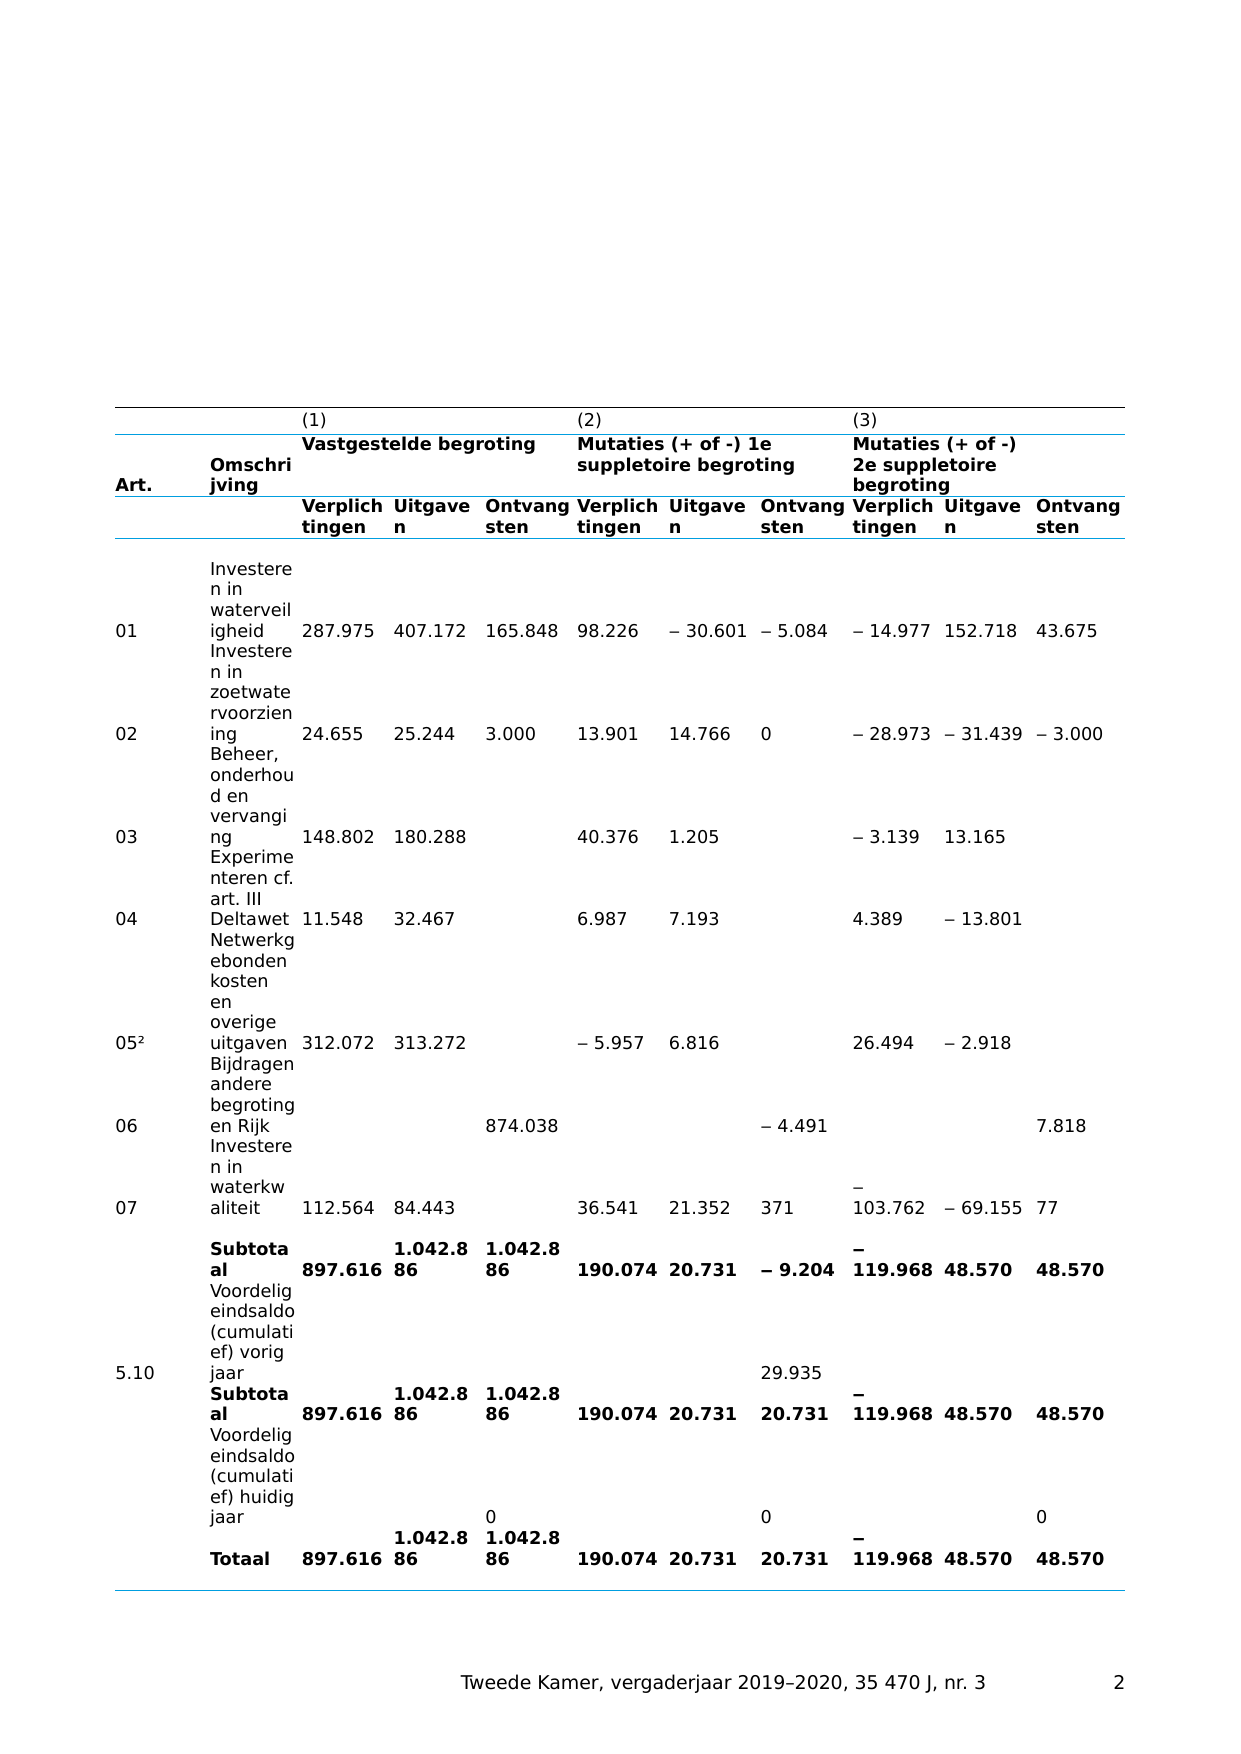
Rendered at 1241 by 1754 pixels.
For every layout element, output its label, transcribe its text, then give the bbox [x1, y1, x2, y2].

table_cell [299, 1054, 390, 1136]
table_cell 3.000 [482, 641, 574, 744]
table_cell [390, 1281, 482, 1384]
table_cell ‒ 30.601 [666, 559, 757, 641]
table_cell ‒ 103.762 [849, 1136, 941, 1219]
table_cell Uitgaven [941, 497, 1033, 538]
table_cell [849, 1425, 941, 1528]
table_cell ‒ 3.000 [1033, 641, 1125, 744]
table_cell [390, 539, 482, 559]
table_cell [115, 1569, 207, 1590]
table_cell [574, 1281, 666, 1384]
table_cell [849, 1219, 941, 1239]
table_cell Ontvangsten [758, 497, 849, 538]
table_cell [666, 1281, 757, 1384]
table_cell Subtotaal [207, 1384, 299, 1425]
table_cell [666, 1054, 757, 1136]
table_cell 165.848 [482, 559, 574, 641]
table_cell [758, 744, 849, 847]
table_cell [115, 1384, 207, 1425]
table_cell 1.042.886 [482, 1384, 574, 1425]
table_cell [482, 744, 574, 847]
table_cell Subtotaal [207, 1239, 299, 1281]
table_cell 26.494 [849, 930, 941, 1054]
table_cell 24.655 [299, 641, 390, 744]
table_cell [482, 539, 574, 559]
table_cell [299, 1219, 390, 1239]
table_cell [482, 1569, 574, 1590]
table_cell [849, 1569, 941, 1590]
table_cell [115, 497, 207, 538]
table_cell 407.172 [390, 559, 482, 641]
table_cell Verplichtingen [849, 497, 941, 538]
table_cell 14.766 [666, 641, 757, 744]
table_cell [666, 1569, 757, 1590]
table_cell ‒ 3.139 [849, 744, 941, 847]
table_cell ‒ 14.977 [849, 559, 941, 641]
table_cell Totaal [207, 1528, 299, 1569]
table_cell 20.731 [758, 1384, 849, 1425]
table_cell Voordelig eindsaldo (cumulatief) huidig jaar [207, 1425, 299, 1528]
table_cell 48.570 [941, 1528, 1033, 1569]
table_cell Omschrijving [207, 435, 299, 496]
table_cell Voordelig eindsaldo (cumulatief) vorig jaar [207, 1281, 299, 1384]
table_cell Mutaties (+ of -) 1e suppletoire begroting [574, 435, 849, 496]
table_cell 1.042.886 [390, 1239, 482, 1281]
table_cell 371 [758, 1136, 849, 1219]
table_cell 13.165 [941, 744, 1033, 847]
table_cell [1033, 1219, 1125, 1239]
table_cell [390, 1219, 482, 1239]
table_cell 20.731 [666, 1384, 757, 1425]
table_cell ‒ 13.801 [941, 848, 1033, 930]
table_cell [574, 539, 666, 559]
table_cell (2) [574, 408, 849, 433]
table_cell ‒ 69.155 [941, 1136, 1033, 1219]
table_cell Investeren in waterveiligheid [207, 559, 299, 641]
table_cell Ontvangsten [482, 497, 574, 538]
table_cell 02 [115, 641, 207, 744]
table_cell [299, 539, 390, 559]
table_cell 1.042.886 [482, 1528, 574, 1569]
table_cell [115, 1219, 207, 1239]
table_cell [941, 1569, 1033, 1590]
table_cell [849, 1281, 941, 1384]
table_cell [115, 1239, 207, 1281]
table_cell ‒ 119.968 [849, 1528, 941, 1569]
table_cell 21.352 [666, 1136, 757, 1219]
table_cell [207, 408, 299, 433]
table_cell 897.616 [299, 1528, 390, 1569]
table_cell 84.443 [390, 1136, 482, 1219]
table_cell 6.987 [574, 848, 666, 930]
table_cell 32.467 [390, 848, 482, 930]
table_cell [115, 1528, 207, 1569]
table_cell Vastgestelde begroting [299, 435, 574, 496]
table_cell Uitgaven [390, 497, 482, 538]
table_cell [941, 539, 1033, 559]
table_cell [1033, 848, 1125, 930]
table_header Wijziging van de begrotingsstaat van het Deltafonds voor het jaar 2019 (Slotwet) (bedragen x € 1.000) [115, 381, 1125, 406]
table_cell [666, 1219, 757, 1239]
table_cell [115, 1425, 207, 1528]
table_cell 20.731 [666, 1528, 757, 1569]
table_cell [849, 1054, 941, 1136]
table_cell ‒ 119.968 [849, 1239, 941, 1281]
table_cell [390, 1569, 482, 1590]
table_cell [758, 848, 849, 930]
table_cell [390, 1054, 482, 1136]
table_cell 4.389 [849, 848, 941, 930]
table_cell 01 [115, 559, 207, 641]
table_cell 04 [115, 848, 207, 930]
table_cell 20.731 [666, 1239, 757, 1281]
table_cell [482, 1281, 574, 1384]
table_cell [758, 930, 849, 1054]
table_cell ‒ 5.084 [758, 559, 849, 641]
table_cell [758, 539, 849, 559]
table_cell 7.818 [1033, 1054, 1125, 1136]
table_cell 0 [482, 1425, 574, 1528]
table_cell 25.244 [390, 641, 482, 744]
table_cell [482, 1136, 574, 1219]
table_cell 20.731 [758, 1528, 849, 1569]
table_cell [482, 1219, 574, 1239]
table_cell [1033, 539, 1125, 559]
table_cell 148.802 [299, 744, 390, 847]
table_cell 312.072 [299, 930, 390, 1054]
table_cell [1033, 930, 1125, 1054]
table_cell ‒ 5.957 [574, 930, 666, 1054]
table_cell 190.074 [574, 1384, 666, 1425]
table_cell [574, 1219, 666, 1239]
table_cell [941, 1425, 1033, 1528]
table_cell 313.272 [390, 930, 482, 1054]
table_cell [1033, 1569, 1125, 1590]
table_cell [207, 1219, 299, 1239]
table_cell 112.564 [299, 1136, 390, 1219]
table_cell 897.616 [299, 1384, 390, 1425]
table_cell 48.570 [1033, 1239, 1125, 1281]
table_cell [941, 1281, 1033, 1384]
table_cell [666, 539, 757, 559]
table_cell [574, 1569, 666, 1590]
table_cell 48.570 [1033, 1384, 1125, 1425]
table_cell 0 [1033, 1425, 1125, 1528]
table_cell 11.548 [299, 848, 390, 930]
table_cell Ontvangsten [1033, 497, 1125, 538]
table_cell ‒ 31.439 [941, 641, 1033, 744]
table_cell [574, 1054, 666, 1136]
table_cell ‒ 2.918 [941, 930, 1033, 1054]
table_cell Netwerkgebonden kosten en overige uitgaven [207, 930, 299, 1054]
table_cell Investeren in waterkwaliteit [207, 1136, 299, 1219]
table_cell Experimenteren cf. art. III Deltawet [207, 848, 299, 930]
table_cell 1.042.886 [390, 1384, 482, 1425]
table_cell Bijdragen andere begrotingen Rijk [207, 1054, 299, 1136]
table_cell 98.226 [574, 559, 666, 641]
table_cell [482, 848, 574, 930]
table_cell [115, 539, 207, 559]
table_cell 287.975 [299, 559, 390, 641]
table_cell [758, 1569, 849, 1590]
table_cell [758, 1219, 849, 1239]
table_cell 6.816 [666, 930, 757, 1054]
table_cell 40.376 [574, 744, 666, 847]
table_cell ‒ 9.204 [758, 1239, 849, 1281]
table_cell 29.935 [758, 1281, 849, 1384]
table_cell Verplichtingen [299, 497, 390, 538]
table_cell 13.901 [574, 641, 666, 744]
table_cell 5.10 [115, 1281, 207, 1384]
table_cell Verplichtingen [574, 497, 666, 538]
table_cell 1.042.886 [482, 1239, 574, 1281]
table_cell 43.675 [1033, 559, 1125, 641]
table_cell Investeren in zoetwatervoorziening [207, 641, 299, 744]
table_cell [207, 497, 299, 538]
table_cell 190.074 [574, 1239, 666, 1281]
table_cell [115, 408, 207, 433]
table_cell 36.541 [574, 1136, 666, 1219]
table_cell 06 [115, 1054, 207, 1136]
table_cell [849, 539, 941, 559]
table_cell 1.205 [666, 744, 757, 847]
table_cell 05² [115, 930, 207, 1054]
table_cell 874.038 [482, 1054, 574, 1136]
table_cell 0 [758, 641, 849, 744]
table_cell 03 [115, 744, 207, 847]
table_cell [299, 1281, 390, 1384]
table_cell 1.042.886 [390, 1528, 482, 1569]
table_cell ‒ 4.491 [758, 1054, 849, 1136]
table_cell [207, 1569, 299, 1590]
table_cell Beheer, onderhoud en vervanging [207, 744, 299, 847]
table_cell 0 [758, 1425, 849, 1528]
table_cell [666, 1425, 757, 1528]
table_cell [299, 1569, 390, 1590]
table_cell [1033, 1281, 1125, 1384]
table_cell 77 [1033, 1136, 1125, 1219]
table_cell [482, 930, 574, 1054]
table_cell 152.718 [941, 559, 1033, 641]
table_cell (3) [849, 408, 1125, 433]
table_cell 48.570 [941, 1384, 1033, 1425]
table_cell 190.074 [574, 1528, 666, 1569]
table_cell [574, 1425, 666, 1528]
table_cell [941, 1054, 1033, 1136]
table_cell [390, 1425, 482, 1528]
table_cell 07 [115, 1136, 207, 1219]
table_cell 897.616 [299, 1239, 390, 1281]
table_cell (1) [299, 408, 574, 433]
table_cell [941, 1219, 1033, 1239]
table_cell [1033, 744, 1125, 847]
table_cell 180.288 [390, 744, 482, 847]
table_cell ‒ 28.973 [849, 641, 941, 744]
table_cell Uitgaven [666, 497, 757, 538]
table_cell 7.193 [666, 848, 757, 930]
table_cell Art. [115, 435, 207, 496]
table_cell Mutaties (+ of -) 2e suppletoire begroting [849, 435, 1125, 496]
table_cell ‒ 119.968 [849, 1384, 941, 1425]
table_cell 48.570 [1033, 1528, 1125, 1569]
table_cell [299, 1425, 390, 1528]
table_cell [207, 539, 299, 559]
table_cell 48.570 [941, 1239, 1033, 1281]
